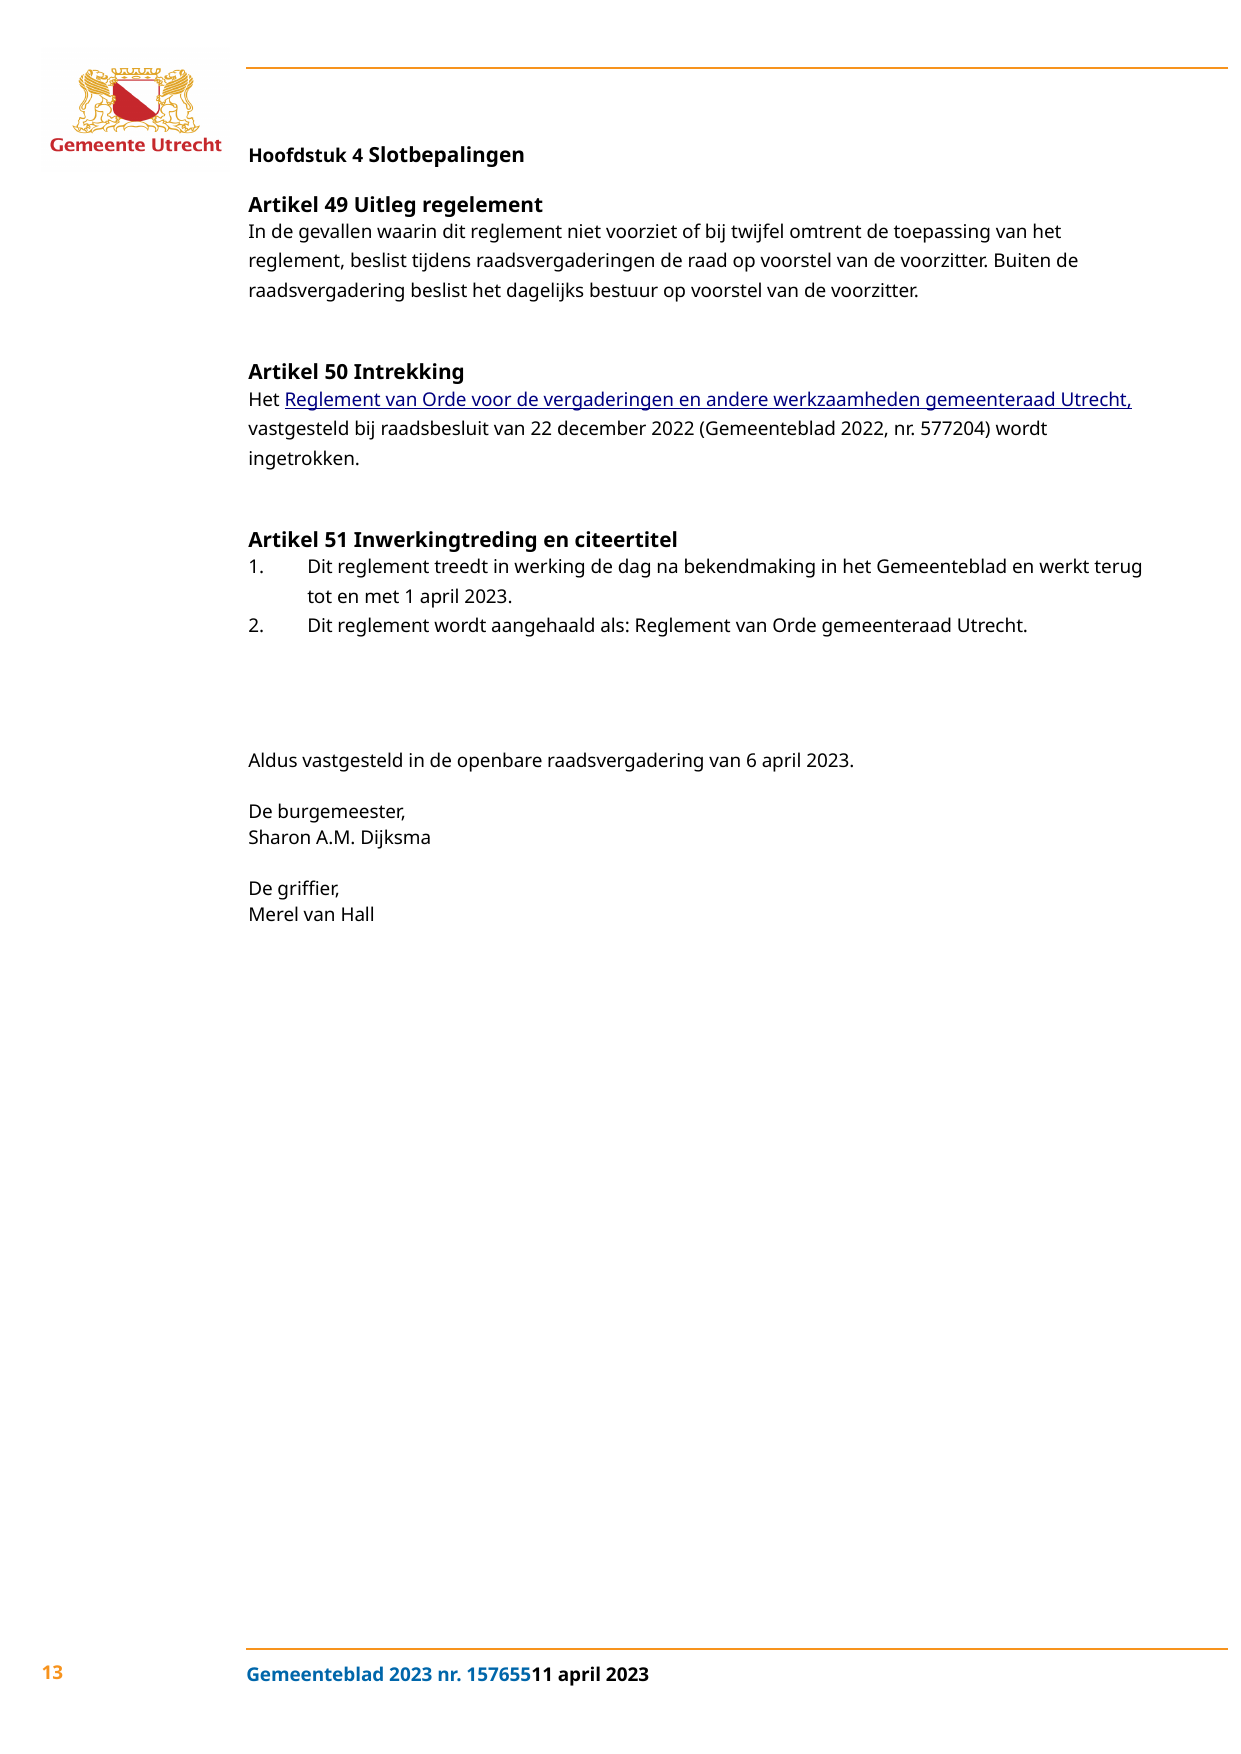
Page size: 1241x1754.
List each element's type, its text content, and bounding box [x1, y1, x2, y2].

list Dit reglement wordt aangehaald als: Reglement van Orde gemeenteraad Utrecht. [248, 612, 1152, 638]
text Artikel 49 Uitleg regelement [248, 190, 1152, 218]
picture [41, 47, 231, 172]
text Hoofdstuk 4 Slotbepalingen [248, 140, 1152, 169]
text In de gevallen waarin dit reglement niet voorziet of bij twijfel omtrent de toepassing van het reglement, beslist tijdens raadsvergaderingen de raad op voorstel van de voorzitter. Buiten de raadsvergadering beslist het dagelijks bestuur op voorstel van de voorzitter. [248, 218, 1152, 303]
text De burgemeester, [248, 798, 1152, 824]
text Artikel 51 Inwerkingtreding en citeertitel [248, 525, 1152, 553]
text Artikel 50 Intrekking [248, 357, 1152, 386]
text De griffier, [248, 876, 1152, 901]
text Het Reglement van Orde voor de vergaderingen en andere werkzaamheden gemeenteraad Utrecht, vastgesteld bij raadsbesluit van 22 december 2022 (Gemeenteblad 2022, nr. 577204) wordt ingetrokken. [248, 386, 1152, 471]
text Sharon A.M. Dijksma [248, 824, 1152, 850]
text Aldus vastgesteld in de openbare raadsvergadering van 6 april 2023. [248, 747, 1152, 773]
list Dit reglement treedt in werking de dag na bekendmaking in het Gemeenteblad en werkt terug tot en met 1 april 2023. [248, 553, 1152, 609]
text Merel van Hall [248, 901, 1152, 927]
